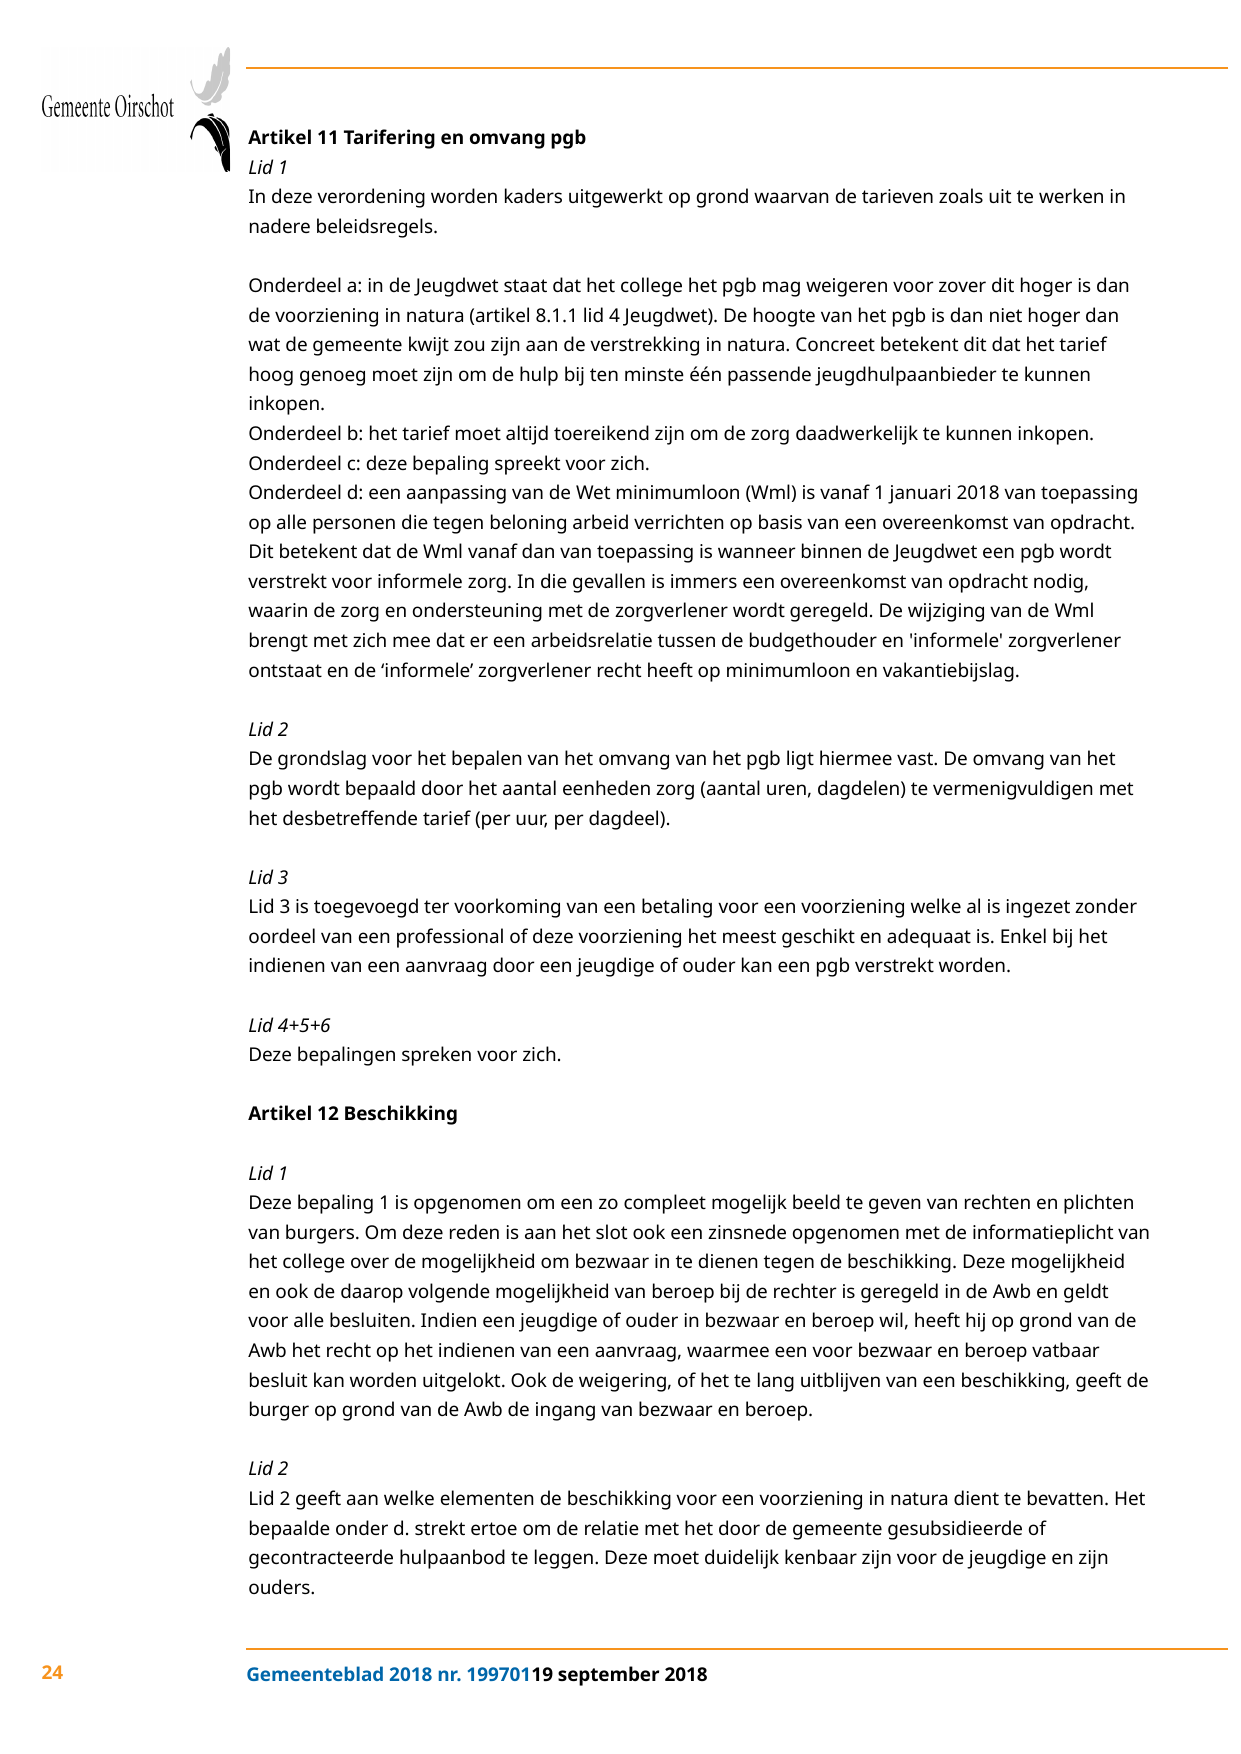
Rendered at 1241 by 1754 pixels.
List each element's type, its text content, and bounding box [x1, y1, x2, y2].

text In deze verordening worden kaders uitgewerkt op grond waarvan de tarieven zoals uit te werken in nadere beleidsregels. [248, 183, 1152, 239]
text Lid 1 [248, 154, 1152, 180]
text Deze bepalingen spreken voor zich. [248, 1041, 1152, 1067]
text Onderdeel a: in de Jeugdwet staat dat het college het pgb mag weigeren voor zover dit hoger is dan de voorziening in natura (artikel 8.1.1 lid 4 Jeugdwet). De hoogte van het pgb is dan niet hoger dan wat de gemeente kwijt zou zijn aan de verstrekking in natura. Concreet betekent dit dat het tarief hoog genoeg moet zijn om de hulp bij ten minste één passende jeugdhulpaanbieder te kunnen inkopen. [248, 272, 1152, 416]
picture [41, 47, 231, 172]
text Lid 3 [248, 864, 1152, 890]
text Lid 3 is toegevoegd ter voorkoming van een betaling voor een voorziening welke al is ingezet zonder oordeel van een professional of deze voorziening het meest geschikt en adequaat is. Enkel bij het indienen van een aanvraag door een jeugdige of ouder kan een pgb verstrekt worden. [248, 893, 1152, 978]
text Lid 4+5+6 [248, 1012, 1152, 1038]
text Lid 2 [248, 716, 1152, 742]
text Lid 2 geeft aan welke elementen de beschikking voor een voorziening in natura dient te bevatten. Het bepaalde onder d. strekt ertoe om de relatie met het door de gemeente gesubsidieerde of gecontracteerde hulpaanbod te leggen. Deze moet duidelijk kenbaar zijn voor de jeugdige en zijn ouders. [248, 1485, 1152, 1600]
text Deze bepaling 1 is opgenomen om een zo compleet mogelijk beeld te geven van rechten en plichten van burgers. Om deze reden is aan het slot ook een zinsnede opgenomen met de informatieplicht van het college over de mogelijkheid om bezwaar in te dienen tegen de beschikking. Deze mogelijkheid en ook de daarop volgende mogelijkheid van beroep bij de rechter is geregeld in de Awb en geldt voor alle besluiten. Indien een jeugdige of ouder in bezwaar en beroep wil, heeft hij op grond van de Awb het recht op het indienen van een aanvraag, waarmee een voor bezwaar en beroep vatbaar besluit kan worden uitgelokt. Ook de weigering, of het te lang uitblijven van een beschikking, geeft de burger op grond van de Awb de ingang van bezwaar en beroep. [248, 1189, 1152, 1422]
text Onderdeel d: een aanpassing van de Wet minimumloon (Wml) is vanaf 1 januari 2018 van toepassing op alle personen die tegen beloning arbeid verrichten op basis van een overeenkomst van opdracht. Dit betekent dat de Wml vanaf dan van toepassing is wanneer binnen de Jeugdwet een pgb wordt verstrekt voor informele zorg. In die gevallen is immers een overeenkomst van opdracht nodig, waarin de zorg en ondersteuning met de zorgverlener wordt geregeld. De wijziging van de Wml brengt met zich mee dat er een arbeidsrelatie tussen de budgethouder en 'informele' zorgverlener ontstaat en de ‘informele’ zorgverlener recht heeft op minimumloon en vakantiebijslag. [248, 479, 1152, 683]
text Onderdeel c: deze bepaling spreekt voor zich. [248, 450, 1152, 476]
text Lid 2 [248, 1456, 1152, 1481]
text Onderdeel b: het tarief moet altijd toereikend zijn om de zorg daadwerkelijk te kunnen inkopen. [248, 420, 1152, 446]
text De grondslag voor het bepalen van het omvang van het pgb ligt hiermee vast. De omvang van het pgb wordt bepaald door het aantal eenheden zorg (aantal uren, dagdelen) te vermenigvuldigen met het desbetreffende tarief (per uur, per dagdeel). [248, 746, 1152, 831]
text Artikel 11 Tarifering en omvang pgb [248, 124, 1152, 150]
text Lid 1 [248, 1160, 1152, 1186]
text Artikel 12 Beschikking [248, 1101, 1152, 1126]
